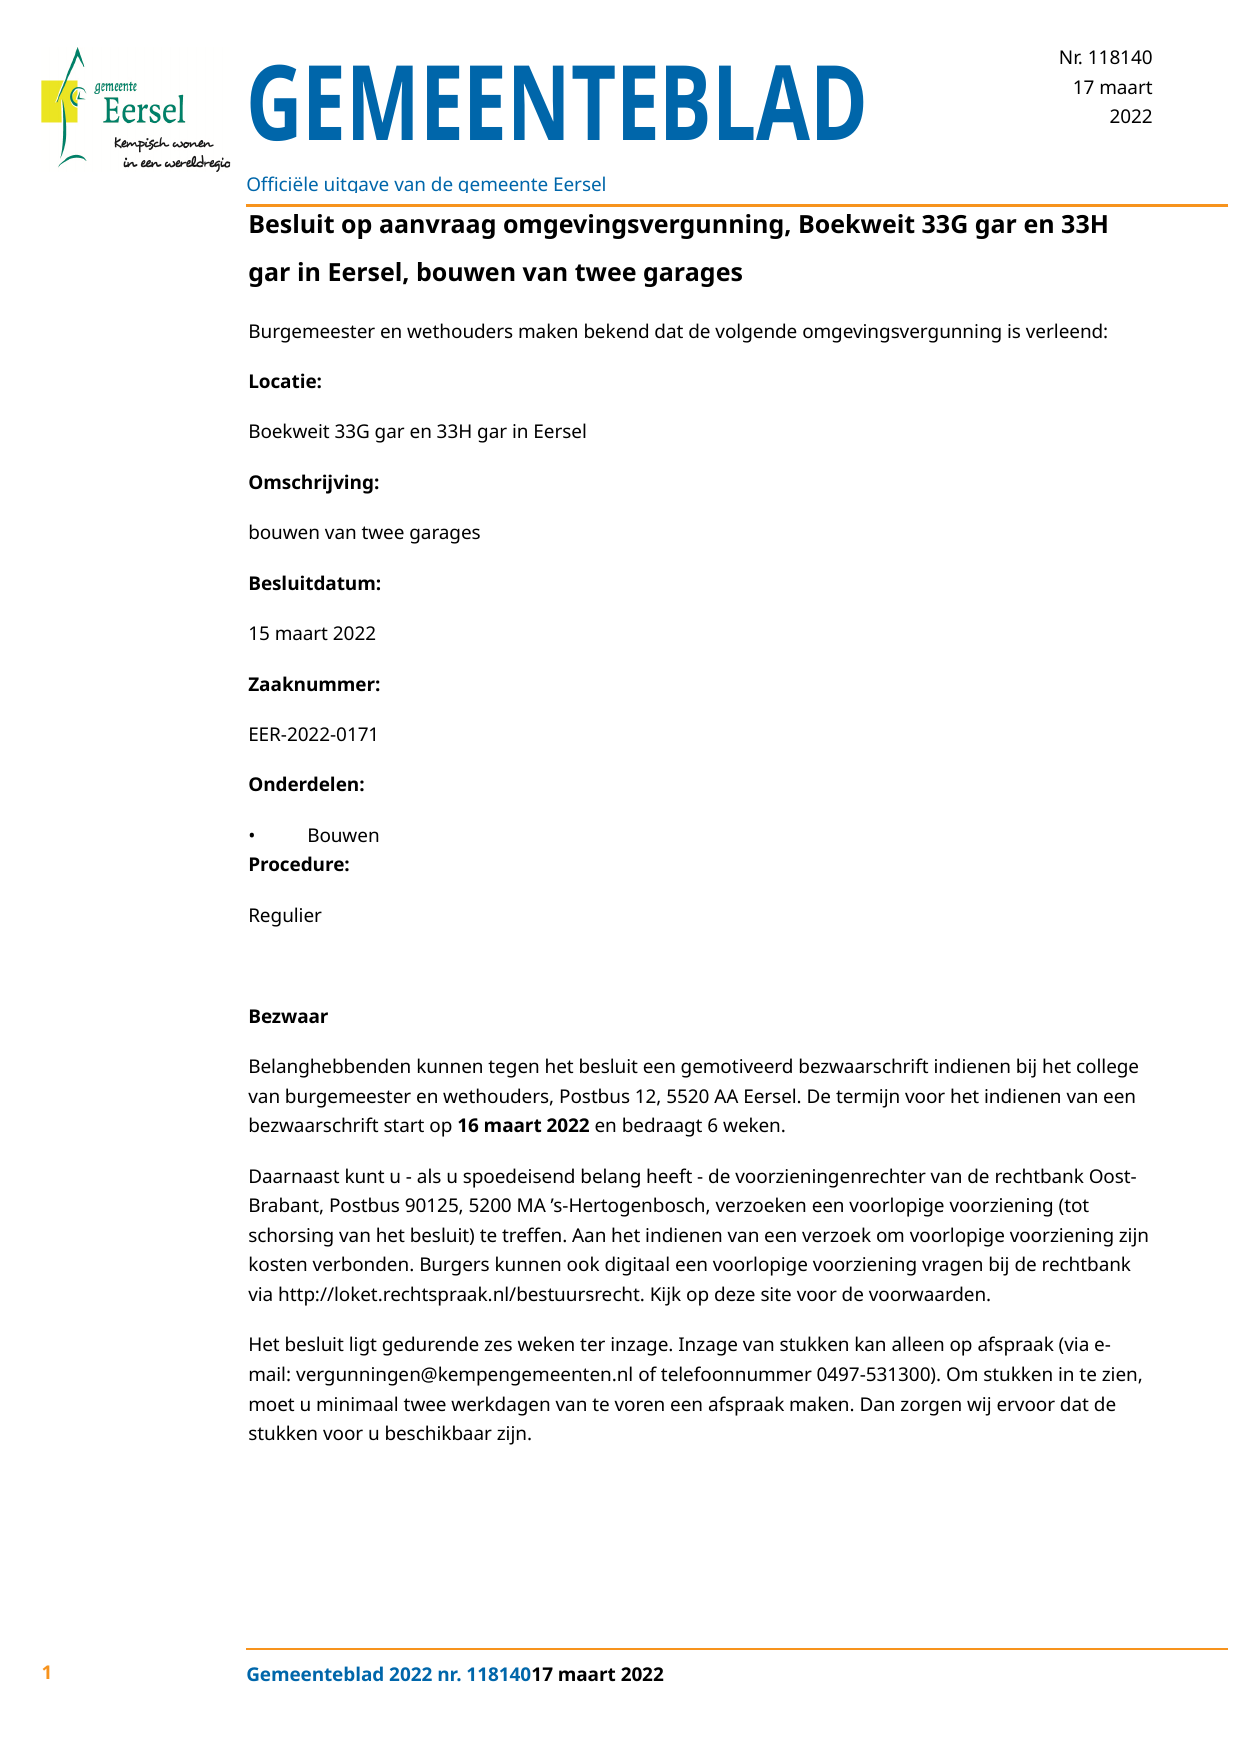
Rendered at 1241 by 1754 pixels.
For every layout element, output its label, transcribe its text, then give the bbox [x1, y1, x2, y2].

text Locatie: [248, 368, 1152, 394]
text 15 maart 2022 [248, 620, 1152, 646]
text Onderdelen: [248, 772, 1152, 797]
picture [41, 47, 231, 172]
text EER-2022-0171 [248, 721, 1152, 747]
text bouwen van twee garages [248, 519, 1152, 545]
text Besluit op aanvraag omgevingsvergunning, Boekweit 33G gar en 33H gar in Eersel, bouwen van twee garages [248, 207, 1152, 288]
text Bezwaar [248, 1003, 1152, 1029]
list Bouwen [248, 822, 1152, 848]
text Omschrijving: [248, 469, 1152, 495]
text Boekweit 33G gar en 33H gar in Eersel [248, 419, 1152, 444]
text Procedure: [248, 852, 1152, 877]
text Het besluit ligt gedurende zes weken ter inzage. Inzage van stukken kan alleen op afspraak (via e-mail: vergunningen@kempengemeenten.nl of telefoonnummer 0497-531300). Om stukken in te zien, moet u minimaal twee werkdagen van te voren een afspraak maken. Dan zorgen wij ervoor dat de stukken voor u beschikbaar zijn. [248, 1332, 1152, 1446]
text Zaaknummer: [248, 671, 1152, 697]
text Burgemeester en wethouders maken bekend dat de volgende omgevingsvergunning is verleend: [248, 318, 1152, 344]
text Besluitdatum: [248, 570, 1152, 596]
text Belanghebbenden kunnen tegen het besluit een gemotiveerd bezwaarschrift indienen bij het college van burgemeester en wethouders, Postbus 12, 5520 AA Eersel. De termijn voor het indienen van een bezwaarschrift start op 16 maart 2022 en bedraagt 6 weken. [248, 1053, 1152, 1138]
text Regulier [248, 902, 1152, 928]
text Daarnaast kunt u - als u spoedeisend belang heeft - de voorzieningenrechter van de rechtbank Oost-Brabant, Postbus 90125, 5200 MA ’s-Hertogenbosch, verzoeken een voorlopige voorziening (tot schorsing van het besluit) te treffen. Aan het indienen van een verzoek om voorlopige voorziening zijn kosten verbonden. Burgers kunnen ook digitaal een voorlopige voorziening vragen bij de rechtbank via http://loket.rechtspraak.nl/bestuursrecht. Kijk op deze site voor de voorwaarden. [248, 1163, 1152, 1307]
